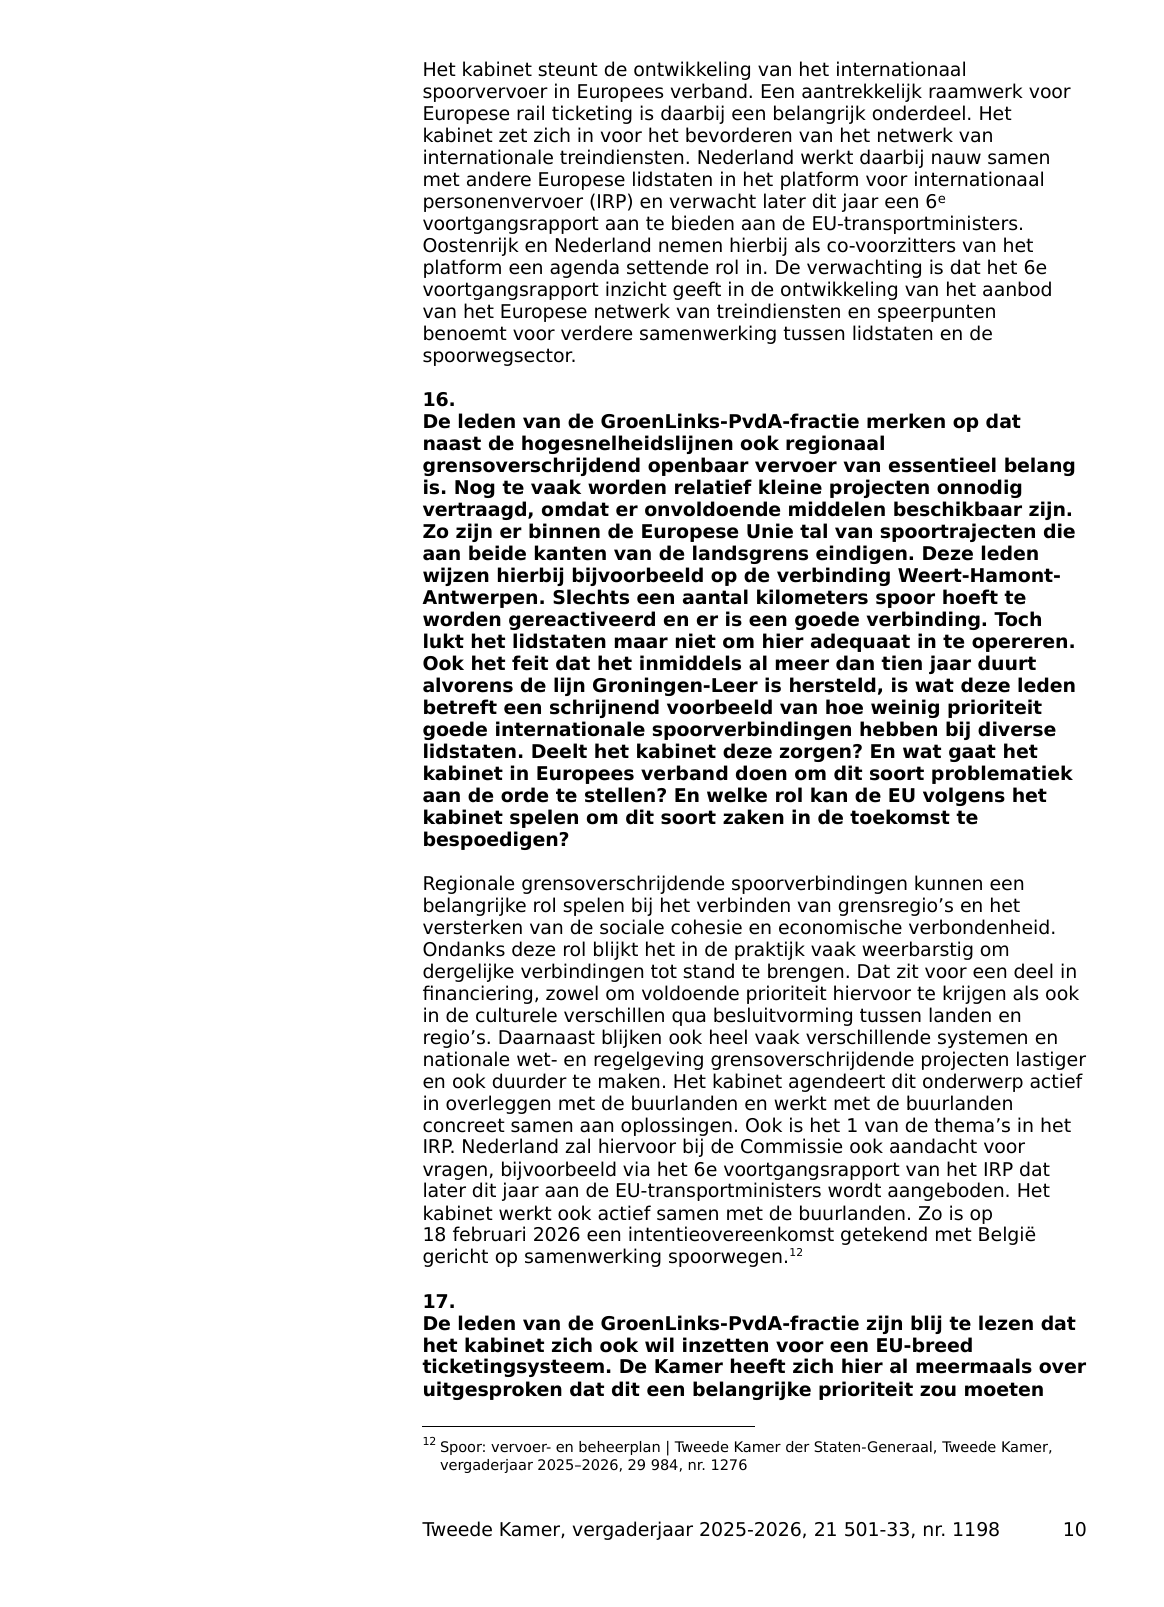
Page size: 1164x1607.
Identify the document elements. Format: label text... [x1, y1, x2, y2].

text Het kabinet steunt de ontwikkeling van het internationaal spoorvervoer in Europees verband. Een aantrekkelijk raamwerk voor Europese rail ticketing is daarbij een belangrijk onderdeel. Het kabinet zet zich in voor het bevorderen van het netwerk van internationale treindiensten. Nederland werkt daarbij nauw samen met andere Europese lidstaten in het platform voor internationaal personenvervoer (IRP) en verwacht later dit jaar een 6e voortgangsrapport aan te bieden aan de EU-transportministers. Oostenrijk en Nederland nemen hierbij als co-voorzitters van het platform een agenda settende rol in. De verwachting is dat het 6e voortgangsrapport inzicht geeft in de ontwikkeling van het aanbod van het Europese netwerk van treindiensten en speerpunten benoemt voor verdere samenwerking tussen lidstaten en de spoorwegsector. [422, 59, 1087, 367]
text 16. [422, 389, 1087, 411]
text De leden van de GroenLinks-PvdA-fractie merken op dat naast de hogesnelheidslijnen ook regionaal grensoverschrijdend openbaar vervoer van essentieel belang is. Nog te vaak worden relatief kleine projecten onnodig vertraagd, omdat er onvoldoende middelen beschikbaar zijn. Zo zijn er binnen de Europese Unie tal van spoortrajecten die aan beide kanten van de landsgrens eindigen. Deze leden wijzen hierbij bijvoorbeeld op de verbinding Weert-Hamont-Antwerpen. Slechts een aantal kilometers spoor hoeft te worden gereactiveerd en er is een goede verbinding. Toch lukt het lidstaten maar niet om hier adequaat in te opereren. Ook het feit dat het inmiddels al meer dan tien jaar duurt alvorens de lijn Groningen-Leer is hersteld, is wat deze leden betreft een schrijnend voorbeeld van hoe weinig prioriteit goede internationale spoorverbindingen hebben bij diverse lidstaten. Deelt het kabinet deze zorgen? En wat gaat het kabinet in Europees verband doen om dit soort problematiek aan de orde te stellen? En welke rol kan de EU volgens het kabinet spelen om dit soort zaken in de toekomst te bespoedigen? [422, 411, 1087, 851]
text Spoor: vervoer- en beheerplan | Tweede Kamer der Staten-Generaal, Tweede Kamer, vergaderjaar 2025–2026, 29 984, nr. 1276 [422, 1435, 1087, 1474]
text De leden van de GroenLinks-PvdA-fractie zijn blij te lezen dat het kabinet zich ook wil inzetten voor een EU-breed ticketingsysteem. De Kamer heeft zich hier al meermaals over uitgesproken dat dit een belangrijke prioriteit zou moeten [422, 1312, 1087, 1400]
text Regionale grensoverschrijdende spoorverbindingen kunnen een belangrijke rol spelen bij het verbinden van grensregio’s en het versterken van de sociale cohesie en economische verbondenheid. Ondanks deze rol blijkt het in de praktijk vaak weerbarstig om dergelijke verbindingen tot stand te brengen. Dat zit voor een deel in financiering, zowel om voldoende prioriteit hiervoor te krijgen als ook in de culturele verschillen qua besluitvorming tussen landen en regio’s. Daarnaast blijken ook heel vaak verschillende systemen en nationale wet- en regelgeving grensoverschrijdende projecten lastiger en ook duurder te maken. Het kabinet agendeert dit onderwerp actief in overleggen met de buurlanden en werkt met de buurlanden concreet samen aan oplossingen. Ook is het 1 van de thema’s in het IRP. Nederland zal hiervoor bij de Commissie ook aandacht voor vragen, bijvoorbeeld via het 6e voortgangsrapport van het IRP dat later dit jaar aan de EU-transportministers wordt aangeboden. Het kabinet werkt ook actief samen met de buurlanden. Zo is op 18 februari 2026 een intentieovereenkomst getekend met België gericht op samenwerking spoorwegen. [422, 873, 1087, 1268]
text 17. [422, 1291, 1087, 1312]
